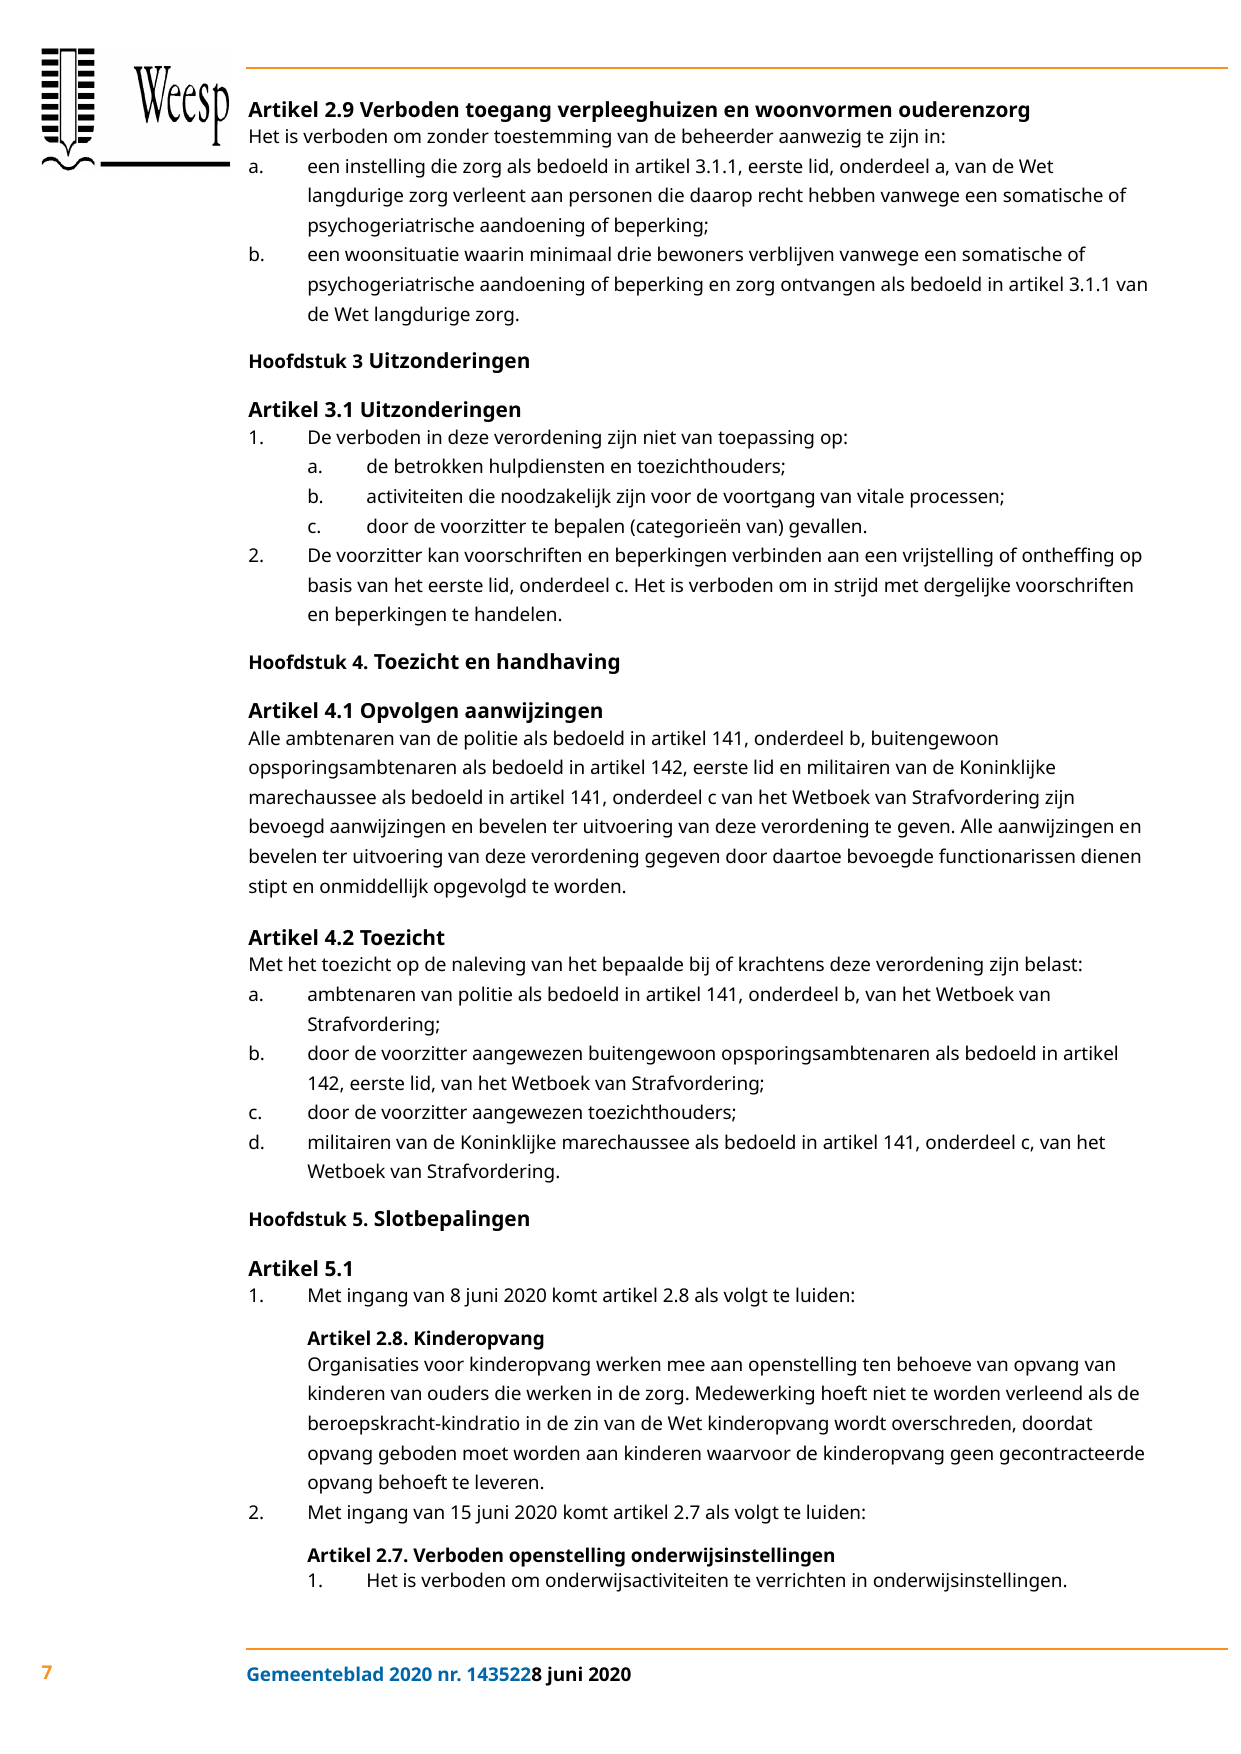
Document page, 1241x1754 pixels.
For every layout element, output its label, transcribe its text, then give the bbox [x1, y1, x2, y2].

text Artikel 3.1 Uitzonderingen [248, 396, 1152, 424]
list Artikel 2.8. Kinderopvang [248, 1325, 1152, 1351]
list Organisaties voor kinderopvang werken mee aan openstelling ten behoeve van opvang van kinderen van ouders die werken in de zorg. Medewerking hoeft niet te worden verleend als de beroepskracht-kindratio in de zin van de Wet kinderopvang wordt overschreden, doordat opvang geboden moet worden aan kinderen waarvoor de kinderopvang geen gecontracteerde opvang behoeft te leveren. [248, 1351, 1152, 1495]
list Het is verboden om onderwijsactiviteiten te verrichten in onderwijsinstellingen. [307, 1568, 1152, 1593]
list een instelling die zorg als bedoeld in artikel 3.1.1, eerste lid, onderdeel a, van de Wet langdurige zorg verleent aan personen die daarop recht hebben vanwege een somatische of psychogeriatrische aandoening of beperking; [248, 153, 1152, 238]
list activiteiten die noodzakelijk zijn voor de voortgang van vitale processen; [307, 483, 1152, 509]
list een woonsituatie waarin minimaal drie bewoners verblijven vanwege een somatische of psychogeriatrische aandoening of beperking en zorg ontvangen als bedoeld in artikel 3.1.1 van de Wet langdurige zorg. [248, 242, 1152, 326]
text Hoofdstuk 5. Slotbepalingen [248, 1204, 1152, 1233]
list door de voorzitter aangewezen buitengewoon opsporingsambtenaren als bedoeld in artikel 142, eerste lid, van het Wetboek van Strafvordering; [248, 1040, 1152, 1096]
text Hoofdstuk 4. Toezicht en handhaving [248, 647, 1152, 676]
text Hoofdstuk 3 Uitzonderingen [248, 346, 1152, 375]
picture [41, 47, 231, 172]
list de betrokken hulpdiensten en toezichthouders; [307, 454, 1152, 479]
text Met het toezicht op de naleving van het bepaalde bij of krachtens deze verordening zijn belast: [248, 952, 1152, 977]
text Artikel 4.1 Opvolgen aanwijzingen [248, 696, 1152, 725]
list Met ingang van 15 juni 2020 komt artikel 2.7 als volgt te luiden: [248, 1499, 1152, 1524]
list door de voorzitter aangewezen toezichthouders; [248, 1099, 1152, 1125]
list De verboden in deze verordening zijn niet van toepassing op: [248, 424, 1152, 450]
list De voorzitter kan voorschriften en beperkingen verbinden aan een vrijstelling of ontheffing op basis van het eerste lid, onderdeel c. Het is verboden om in strijd met dergelijke voorschriften en beperkingen te handelen. [248, 542, 1152, 627]
text Alle ambtenaren van de politie als bedoeld in artikel 141, onderdeel b, buitengewoon opsporingsambtenaren als bedoeld in artikel 142, eerste lid en militairen van de Koninklijke marechaussee als bedoeld in artikel 141, onderdeel c van het Wetboek van Strafvordering zijn bevoegd aanwijzingen en bevelen ter uitvoering van deze verordening te geven. Alle aanwijzingen en bevelen ter uitvoering van deze verordening gegeven door daartoe bevoegde functionarissen dienen stipt en onmiddellijk opgevolgd te worden. [248, 725, 1152, 898]
text Artikel 2.9 Verboden toegang verpleeghuizen en woonvormen ouderenzorg [248, 95, 1152, 123]
text Artikel 4.2 Toezicht [248, 923, 1152, 952]
list door de voorzitter te bepalen (categorieën van) gevallen. [307, 513, 1152, 538]
list militairen van de Koninklijke marechaussee als bedoeld in artikel 141, onderdeel c, van het Wetboek van Strafvordering. [248, 1129, 1152, 1184]
text Het is verboden om zonder toestemming van de beheerder aanwezig te zijn in: [248, 123, 1152, 149]
list Met ingang van 8 juni 2020 komt artikel 2.8 als volgt te luiden: [248, 1282, 1152, 1308]
list Artikel 2.7. Verboden openstelling onderwijsinstellingen [248, 1542, 1152, 1568]
list ambtenaren van politie als bedoeld in artikel 141, onderdeel b, van het Wetboek van Strafvordering; [248, 981, 1152, 1037]
text Artikel 5.1 [248, 1254, 1152, 1282]
